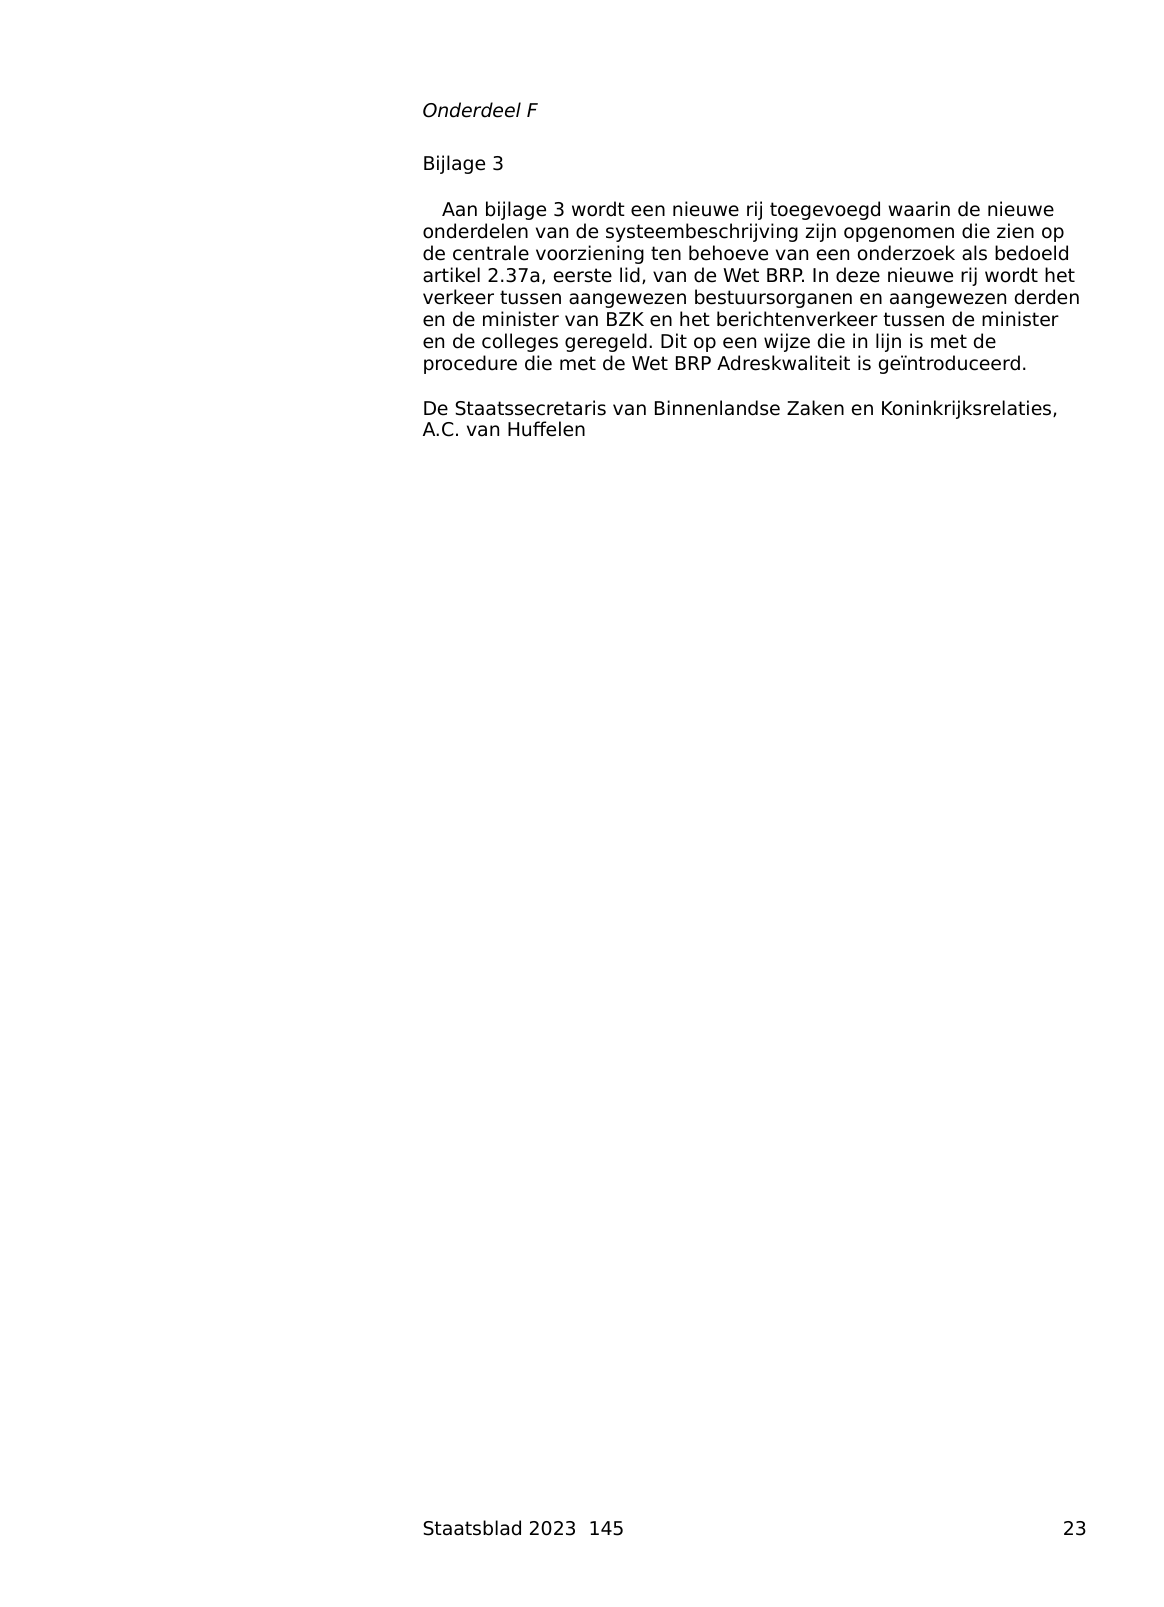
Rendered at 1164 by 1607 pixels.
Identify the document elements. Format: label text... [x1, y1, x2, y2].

subtitle Onderdeel F [422, 100, 1087, 122]
text De Staatssecretaris van Binnenlandse Zaken en Koninkrijksrelaties, A.C. van Huffelen [422, 397, 1087, 441]
subtitle Bijlage 3 [422, 152, 1087, 174]
text Aan bijlage 3 wordt een nieuwe rij toegevoegd waarin de nieuwe onderdelen van de systeembeschrijving zijn opgenomen die zien op de centrale voorziening ten behoeve van een onderzoek als bedoeld artikel 2.37a, eerste lid, van de Wet BRP. In deze nieuwe rij wordt het verkeer tussen aangewezen bestuursorganen en aangewezen derden en de minister van BZK en het berichtenverkeer tussen de minister en de colleges geregeld. Dit op een wijze die in lijn is met de procedure die met de Wet BRP Adreskwaliteit is geïntroduceerd. [422, 199, 1087, 375]
